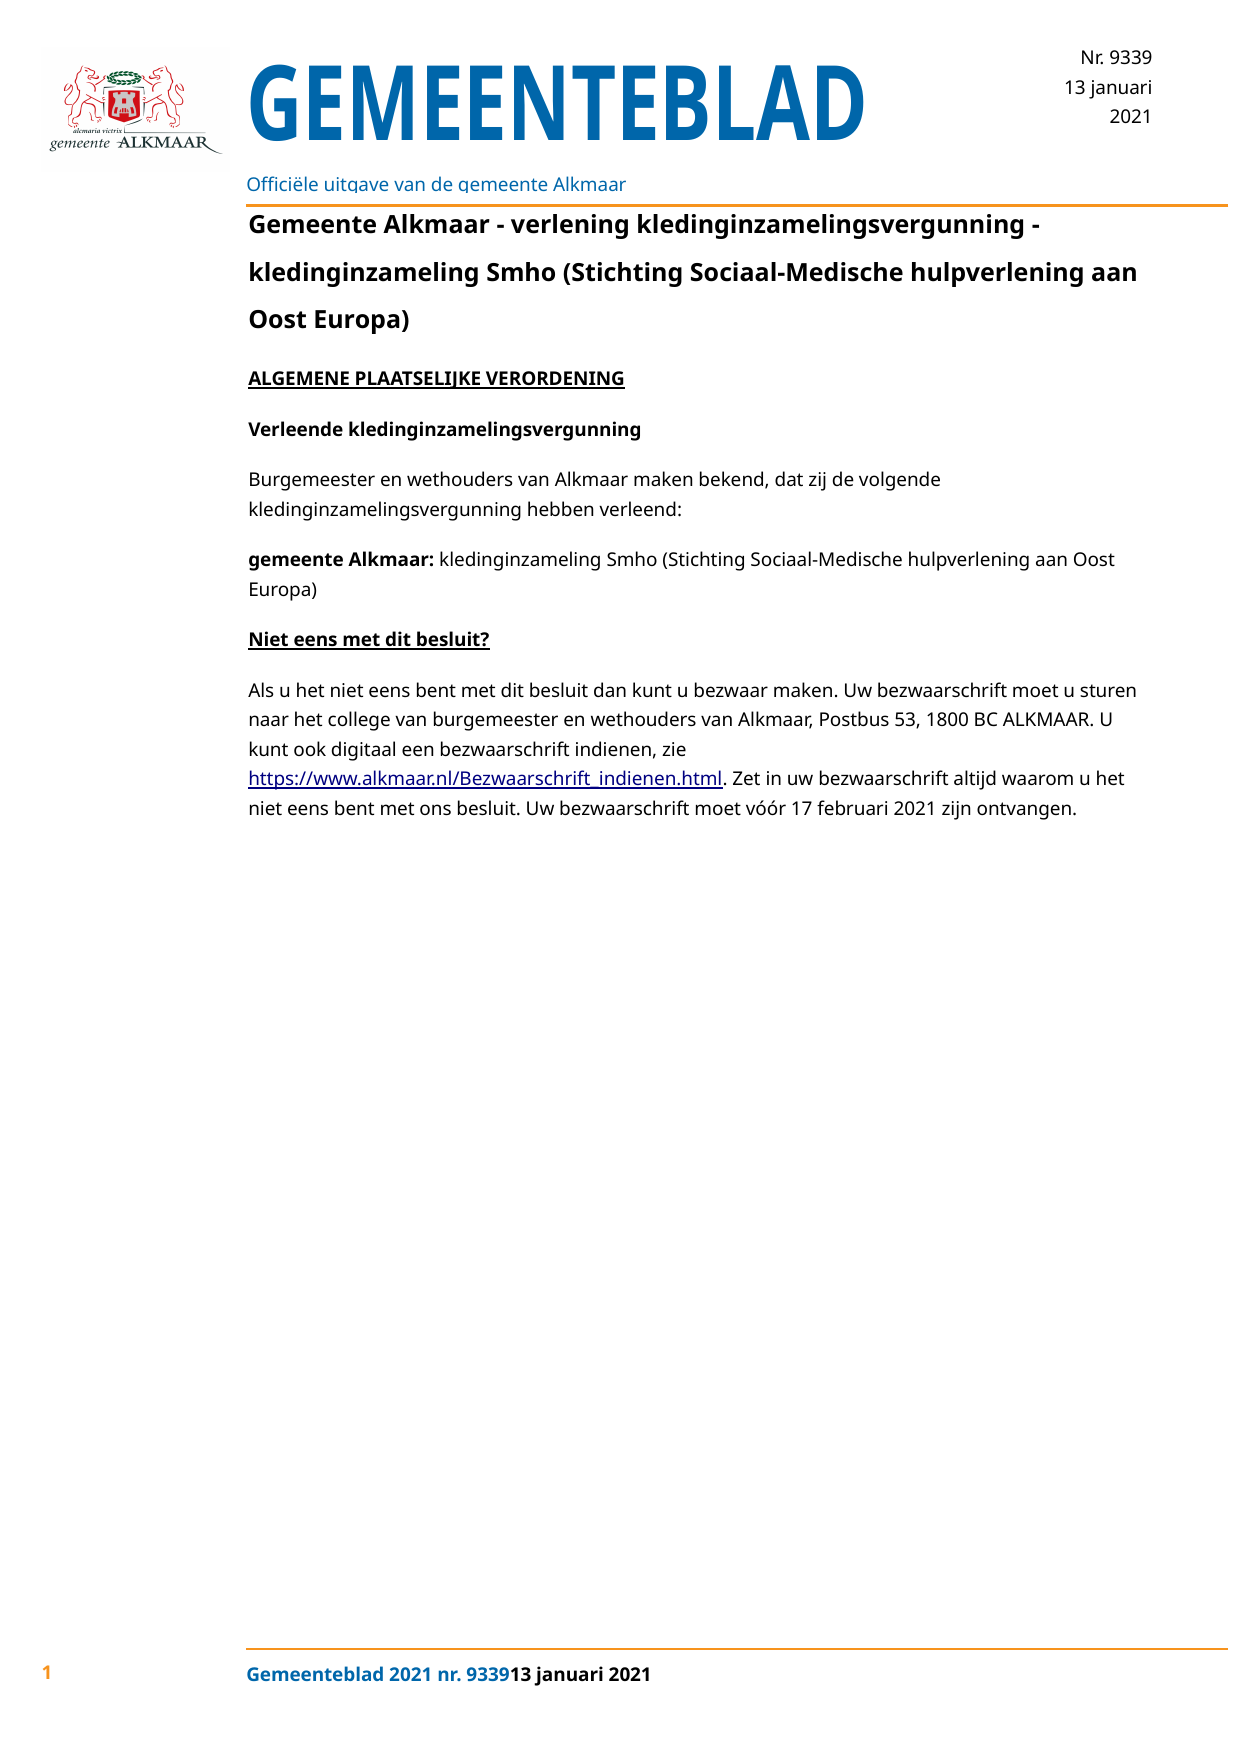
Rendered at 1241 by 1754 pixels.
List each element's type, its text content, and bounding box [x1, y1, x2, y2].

text Niet eens met dit besluit? [248, 626, 1152, 652]
text ALGEMENE PLAATSELIJKE VERORDENING [248, 366, 1152, 391]
text gemeente Alkmaar: kledinginzameling Smho (Stichting Sociaal-Medische hulpverlening aan Oost Europa) [248, 546, 1152, 602]
text Gemeente Alkmaar - verlening kledinginzamelingsvergunning - kledinginzameling Smho (Stichting Sociaal-Medische hulpverlening aan Oost Europa) [248, 207, 1152, 336]
picture [41, 47, 231, 172]
text Verleende kledinginzamelingsvergunning [248, 416, 1152, 442]
text Als u het niet eens bent met dit besluit dan kunt u bezwaar maken. Uw bezwaarschrift moet u sturen naar het college van burgemeester en wethouders van Alkmaar, Postbus 53, 1800 BC ALKMAAR. U kunt ook digitaal een bezwaarschrift indienen, zie https://www.alkmaar.nl/Bezwaarschrift_indienen.html. Zet in uw bezwaarschrift altijd waarom u het niet eens bent met ons besluit. Uw bezwaarschrift moet vóór 17 februari 2021 zijn ontvangen. [248, 677, 1152, 821]
text Burgemeester en wethouders van Alkmaar maken bekend, dat zij de volgende kledinginzamelingsvergunning hebben verleend: [248, 466, 1152, 522]
